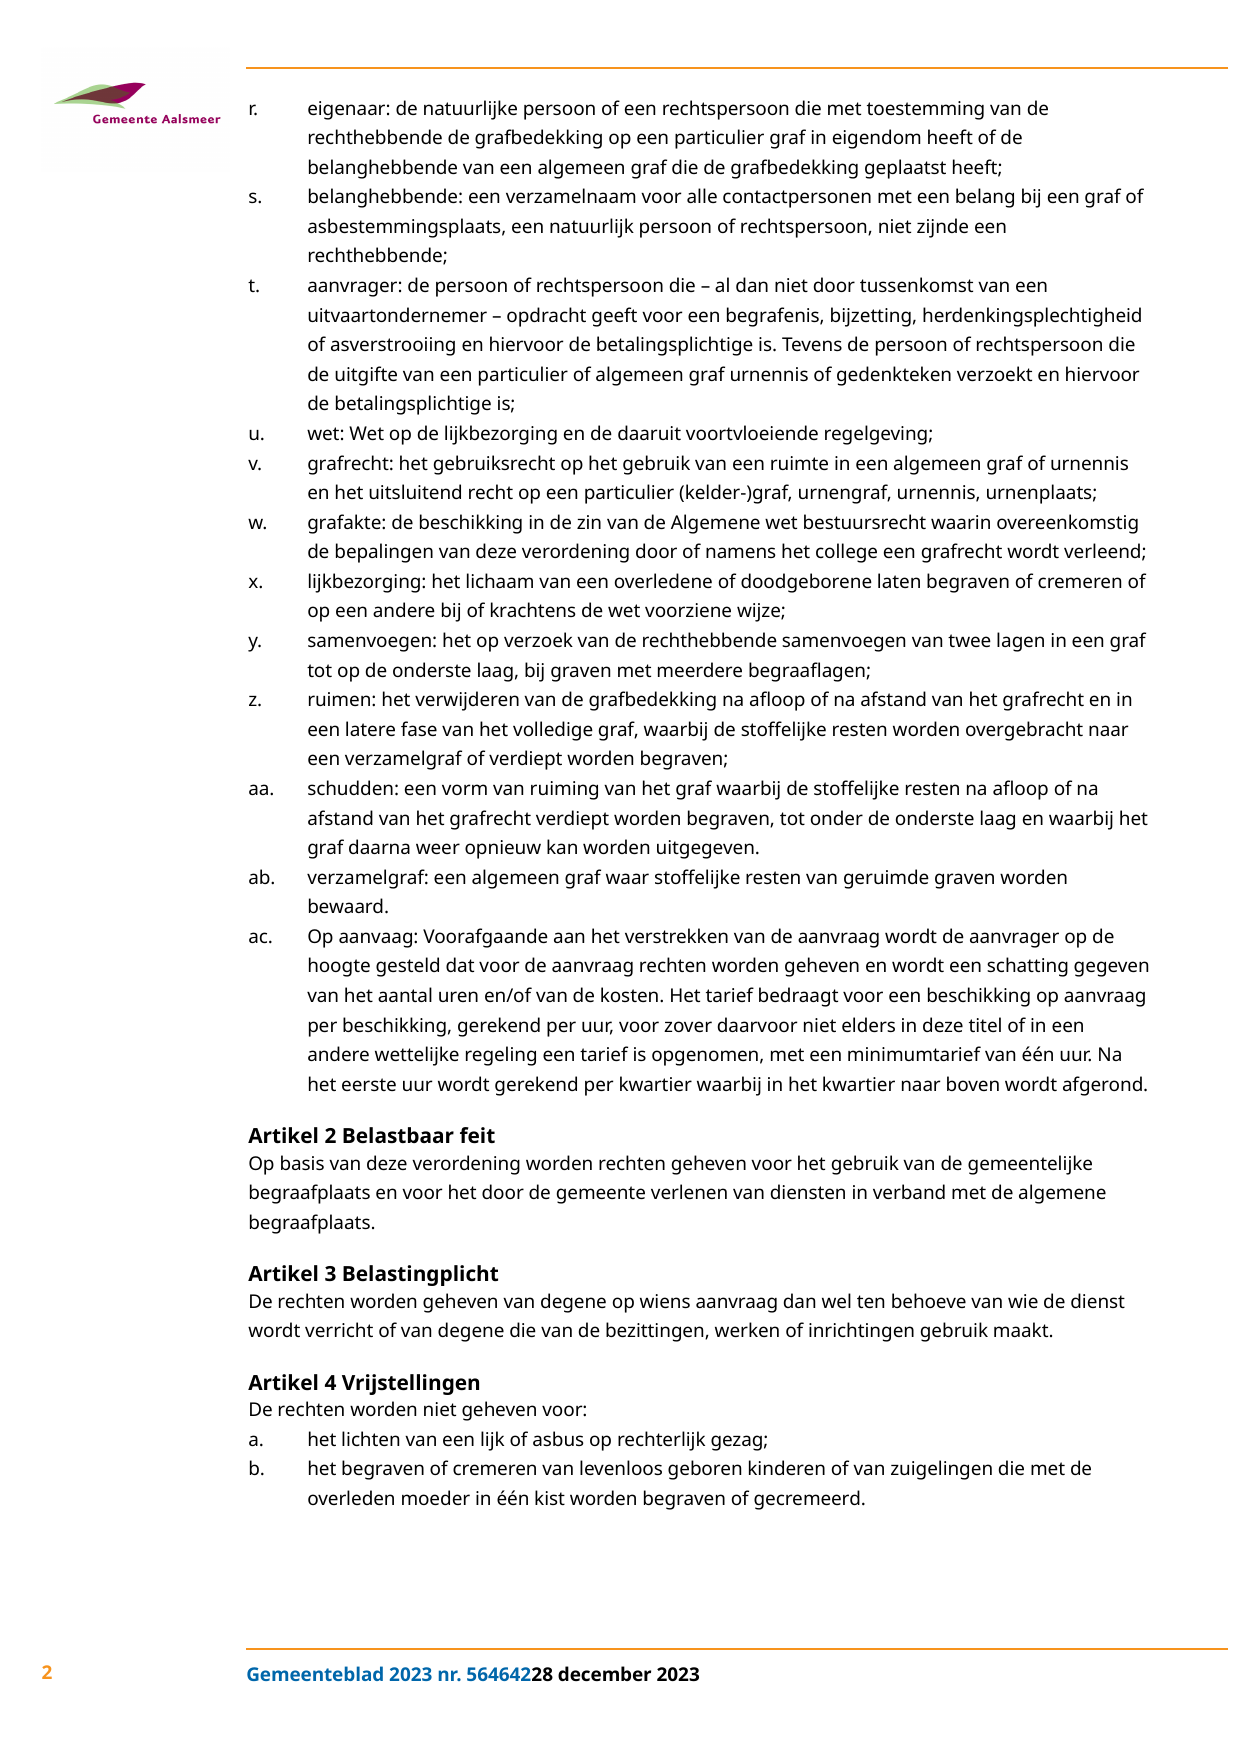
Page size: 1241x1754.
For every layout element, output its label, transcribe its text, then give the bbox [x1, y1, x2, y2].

text De rechten worden niet geheven voor: [248, 1396, 1152, 1422]
list belanghebbende: een verzamelnaam voor alle contactpersonen met een belang bij een graf of asbestemmingsplaats, een natuurlijk persoon of rechtspersoon, niet zijnde een rechthebbende; [248, 183, 1152, 268]
list verzamelgraf: een algemeen graf waar stoffelijke resten van geruimde graven worden bewaard. [248, 864, 1152, 919]
list lijkbezorging: het lichaam van een overledene of doodgeborene laten begraven of cremeren of op een andere bij of krachtens de wet voorziene wijze; [248, 568, 1152, 623]
list schudden: een vorm van ruiming van het graf waarbij de stoffelijke resten na afloop of na afstand van het grafrecht verdiept worden begraven, tot onder de onderste laag en waarbij het graf daarna weer opnieuw kan worden uitgegeven. [248, 775, 1152, 860]
list Op aanvaag: Voorafgaande aan het verstrekken van de aanvraag wordt de aanvrager op de hoogte gesteld dat voor de aanvraag rechten worden geheven en wordt een schatting gegeven van het aantal uren en/of van de kosten. Het tarief bedraagt voor een beschikking op aanvraag per beschikking, gerekend per uur, voor zover daarvoor niet elders in deze titel of in een andere wettelijke regeling een tarief is opgenomen, met een minimumtarief van één uur. Na het eerste uur wordt gerekend per kwartier waarbij in het kwartier naar boven wordt afgerond. [248, 923, 1152, 1097]
list aanvrager: de persoon of rechtspersoon die – al dan niet door tussenkomst van een uitvaartondernemer – opdracht geeft voor een begrafenis, bijzetting, herdenkingsplechtigheid of asverstrooiing en hiervoor de betalingsplichtige is. Tevens de persoon of rechtspersoon die de uitgifte van een particulier of algemeen graf urnennis of gedenkteken verzoekt en hiervoor de betalingsplichtige is; [248, 272, 1152, 416]
list het begraven of cremeren van levenloos geboren kinderen of van zuigelingen die met de overleden moeder in één kist worden begraven of gecremeerd. [248, 1456, 1152, 1511]
list ruimen: het verwijderen van de grafbedekking na afloop of na afstand van het grafrecht en in een latere fase van het volledige graf, waarbij de stoffelijke resten worden overgebracht naar een verzamelgraf of verdiept worden begraven; [248, 686, 1152, 771]
text Artikel 3 Belastingplicht [248, 1259, 1152, 1288]
list eigenaar: de natuurlijke persoon of een rechtspersoon die met toestemming van de rechthebbende de grafbedekking op een particulier graf in eigendom heeft of de belanghebbende van een algemeen graf die de grafbedekking geplaatst heeft; [248, 95, 1152, 180]
text Artikel 2 Belastbaar feit [248, 1121, 1152, 1150]
list wet: Wet op de lijkbezorging en de daaruit voortvloeiende regelgeving; [248, 420, 1152, 446]
text De rechten worden geheven van degene op wiens aanvraag dan wel ten behoeve van wie de dienst wordt verricht of van degene die van de bezittingen, werken of inrichtingen gebruik maakt. [248, 1288, 1152, 1343]
list het lichten van een lijk of asbus op rechterlijk gezag; [248, 1426, 1152, 1452]
list samenvoegen: het op verzoek van de rechthebbende samenvoegen van twee lagen in een graf tot op de onderste laag, bij graven met meerdere begraaflagen; [248, 627, 1152, 683]
list grafrecht: het gebruiksrecht op het gebruik van een ruimte in een algemeen graf of urnennis en het uitsluitend recht op een particulier (kelder-)graf, urnengraf, urnennis, urnenplaats; [248, 450, 1152, 505]
list grafakte: de beschikking in de zin van de Algemene wet bestuursrecht waarin overeenkomstig de bepalingen van deze verordening door of namens het college een grafrecht wordt verleend; [248, 509, 1152, 564]
picture [41, 47, 231, 172]
text Op basis van deze verordening worden rechten geheven voor het gebruik van de gemeentelijke begraafplaats en voor het door de gemeente verlenen van diensten in verband met de algemene begraafplaats. [248, 1150, 1152, 1235]
text Artikel 4 Vrijstellingen [248, 1368, 1152, 1396]
